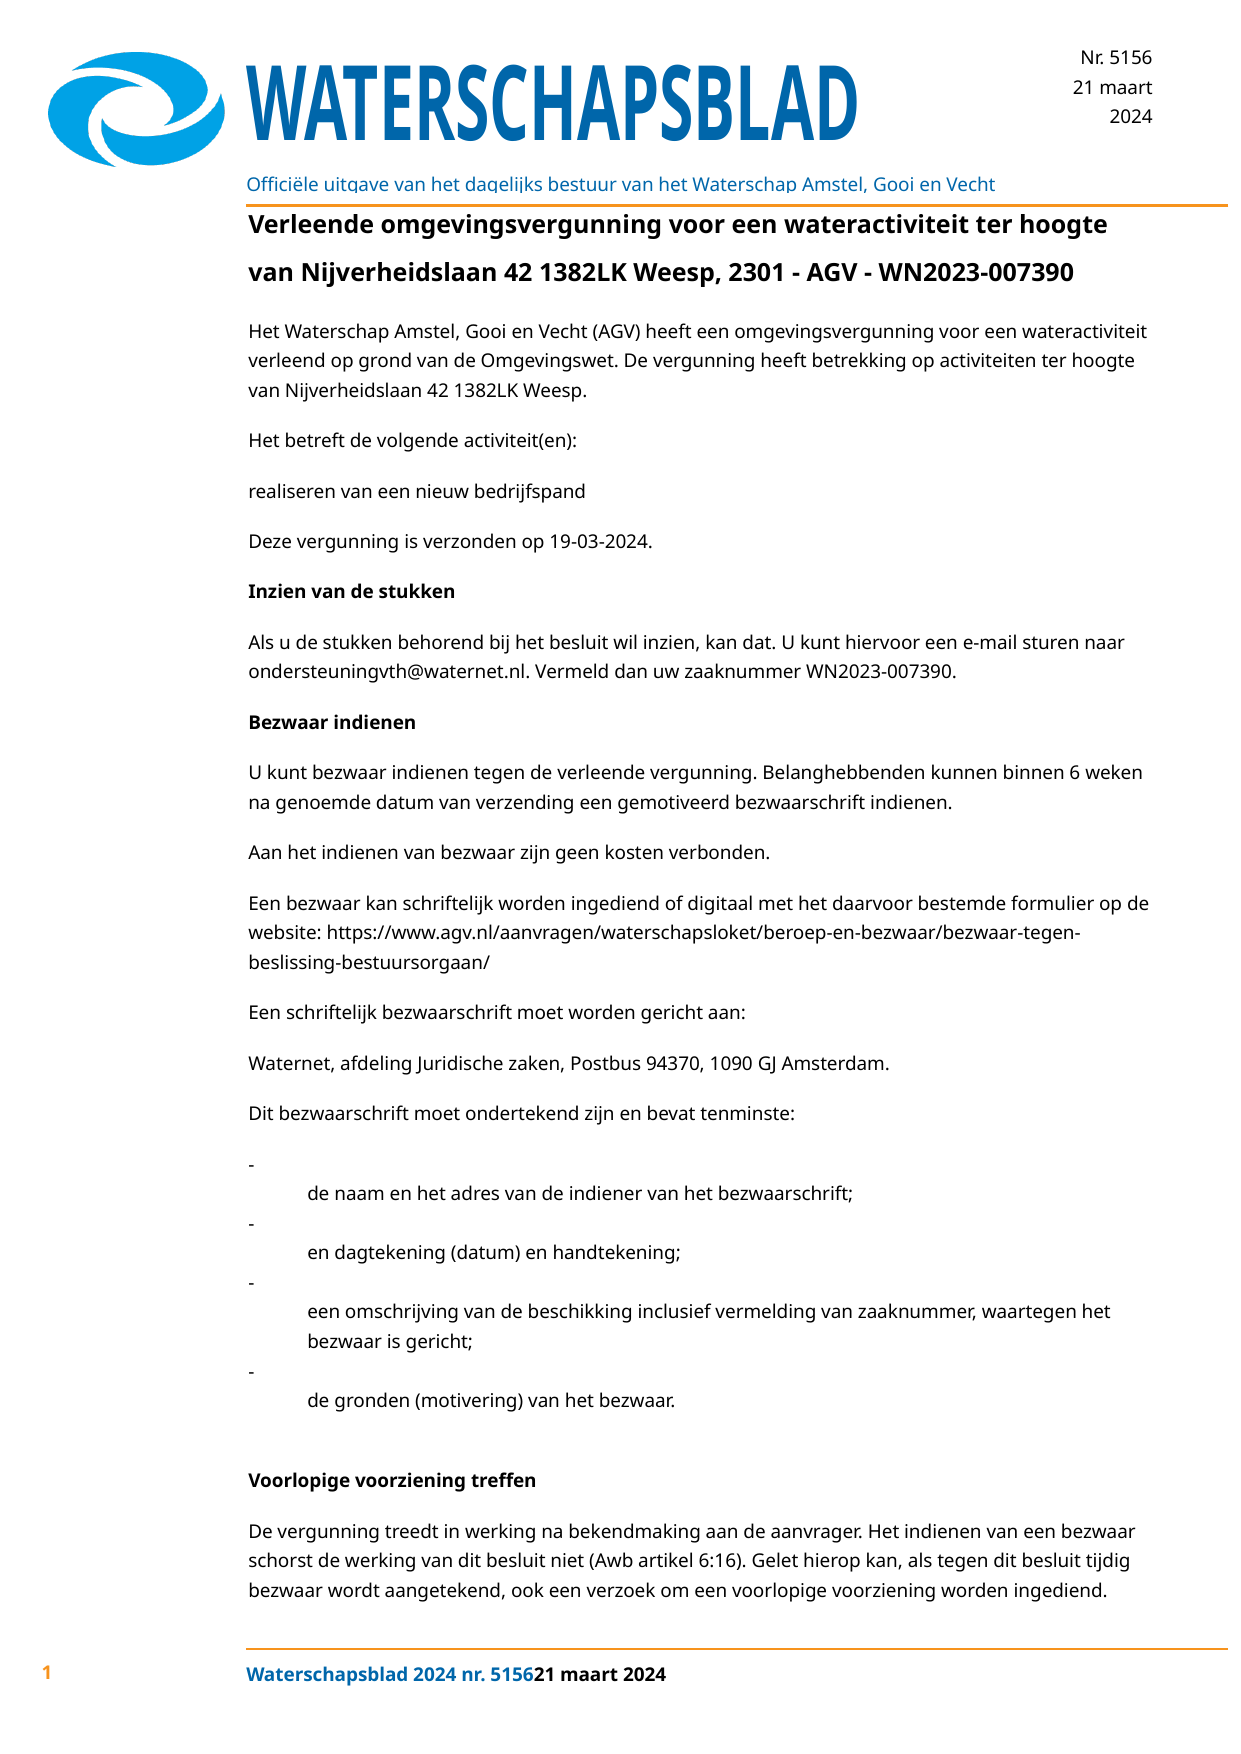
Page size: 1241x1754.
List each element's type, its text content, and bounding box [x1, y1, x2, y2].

text Het betreft de volgende activiteit(en): [248, 427, 1152, 453]
text Een bezwaar kan schriftelijk worden ingediend of digitaal met het daarvoor bestemde formulier op de website: https://www.agv.nl/aanvragen/waterschapsloket/beroep-en-bezwaar/bezwaar-tegen-beslissing-bestuursorgaan/ [248, 890, 1152, 975]
text Als u de stukken behorend bij het besluit wil inzien, kan dat. U kunt hiervoor een e-mail sturen naar ondersteuningvth@waternet.nl. Vermeld dan uw zaaknummer WN2023-007390. [248, 629, 1152, 684]
text Bezwaar indienen [248, 709, 1152, 735]
list de gronden (motivering) van het bezwaar. [248, 1387, 1152, 1413]
text Inzien van de stukken [248, 579, 1152, 604]
text Aan het indienen van bezwaar zijn geen kosten verbonden. [248, 839, 1152, 865]
text Voorlopige voorziening treffen [248, 1467, 1152, 1493]
text Een schriftelijk bezwaarschrift moet worden gericht aan: [248, 999, 1152, 1025]
list de naam en het adres van de indiener van het bezwaarschrift; [248, 1180, 1152, 1206]
picture [41, 47, 231, 172]
text De vergunning treedt in werking na bekendmaking aan de aanvrager. Het indienen van een bezwaar schorst de werking van dit besluit niet (Awb artikel 6:16). Gelet hierop kan, als tegen dit besluit tijdig bezwaar wordt aangetekend, ook een verzoek om een voorlopige voorziening worden ingediend. [248, 1518, 1152, 1603]
text realiseren van een nieuw bedrijfspand [248, 478, 1152, 504]
text Waternet, afdeling Juridische zaken, Postbus 94370, 1090 GJ Amsterdam. [248, 1050, 1152, 1076]
text U kunt bezwaar indienen tegen de verleende vergunning. Belanghebbenden kunnen binnen 6 weken na genoemde datum van verzending een gemotiveerd bezwaarschrift indienen. [248, 759, 1152, 815]
text Dit bezwaarschrift moet ondertekend zijn en bevat tenminste: [248, 1100, 1152, 1126]
text Verleende omgevingsvergunning voor een wateractiviteit ter hoogte van Nijverheidslaan 42 1382LK Weesp, 2301 - AGV - WN2023-007390 [248, 207, 1152, 288]
text Deze vergunning is verzonden op 19-03-2024. [248, 528, 1152, 554]
list en dagtekening (datum) en handtekening; [248, 1239, 1152, 1265]
list een omschrijving van de beschikking inclusief vermelding van zaaknummer, waartegen het bezwaar is gericht; [248, 1299, 1152, 1354]
text Het Waterschap Amstel, Gooi en Vecht (AGV) heeft een omgevingsvergunning voor een wateractiviteit verleend op grond van de Omgevingswet. De vergunning heeft betrekking op activiteiten ter hoogte van Nijverheidslaan 42 1382LK Weesp. [248, 318, 1152, 403]
